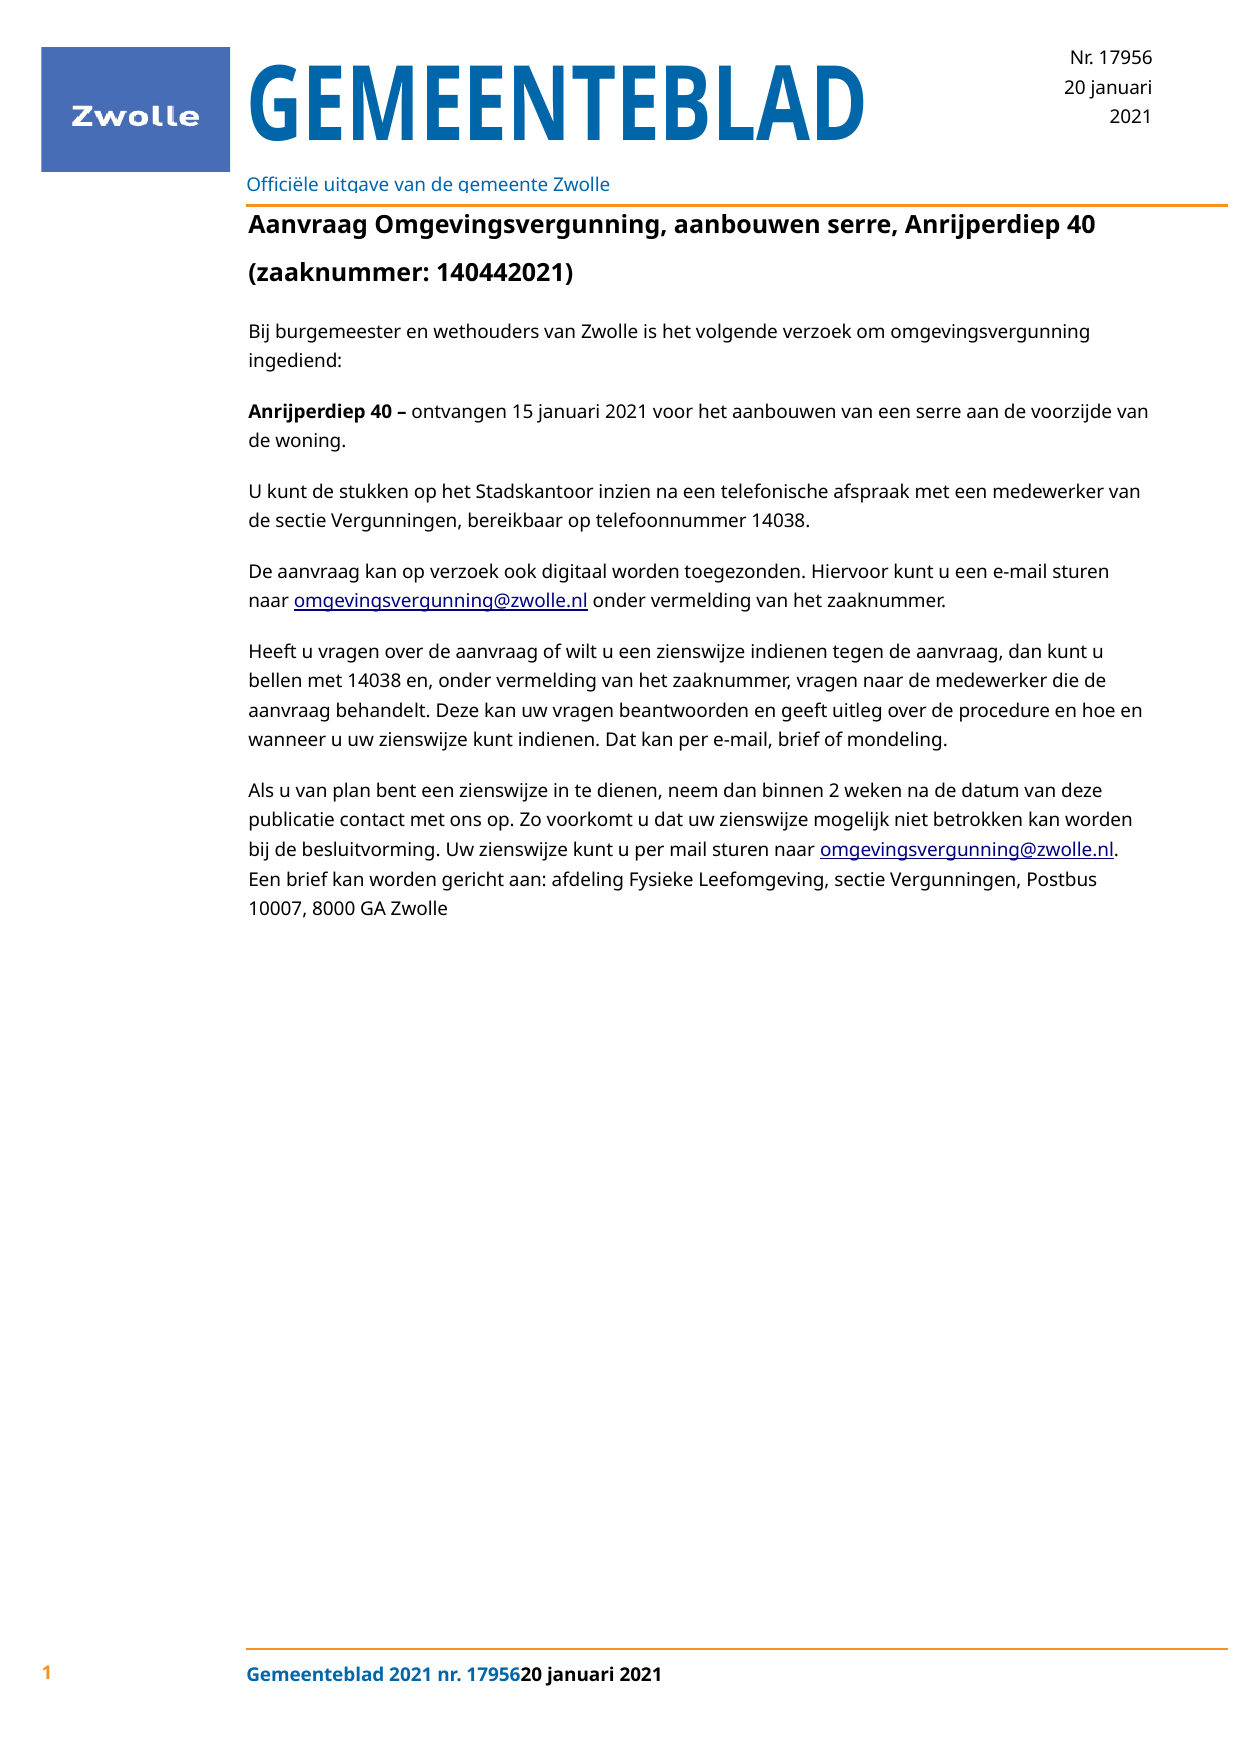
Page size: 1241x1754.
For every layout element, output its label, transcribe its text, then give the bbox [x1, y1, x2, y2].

text Anrijperdiep 40 – ontvangen 15 januari 2021 voor het aanbouwen van een serre aan de voorzijde van de woning. [248, 398, 1152, 453]
text Bij burgemeester en wethouders van Zwolle is het volgende verzoek om omgevingsvergunning ingediend: [248, 318, 1152, 373]
picture [41, 47, 231, 172]
text U kunt de stukken op het Stadskantoor inzien na een telefonische afspraak met een medewerker van de sectie Vergunningen, bereikbaar op telefoonnummer 14038. [248, 478, 1152, 533]
text Als u van plan bent een zienswijze in te dienen, neem dan binnen 2 weken na de datum van deze publicatie contact met ons op. Zo voorkomt u dat uw zienswijze mogelijk niet betrokken kan worden bij de besluitvorming. Uw zienswijze kunt u per mail sturen naar omgevingsvergunning@zwolle.nl. Een brief kan worden gericht aan: afdeling Fysieke Leefomgeving, sectie Vergunningen, Postbus 10007, 8000 GA Zwolle [248, 777, 1152, 921]
text De aanvraag kan op verzoek ook digitaal worden toegezonden. Hiervoor kunt u een e-mail sturen naar omgevingsvergunning@zwolle.nl onder vermelding van het zaaknummer. [248, 558, 1152, 613]
text Aanvraag Omgevingsvergunning, aanbouwen serre, Anrijperdiep 40 (zaaknummer: 140442021) [248, 207, 1152, 288]
text Heeft u vragen over de aanvraag of wilt u een zienswijze indienen tegen de aanvraag, dan kunt u bellen met 14038 en, onder vermelding van het zaaknummer, vragen naar de medewerker die de aanvraag behandelt. Deze kan uw vragen beantwoorden en geeft uitleg over de procedure en hoe en wanneer u uw zienswijze kunt indienen. Dat kan per e-mail, brief of mondeling. [248, 638, 1152, 752]
